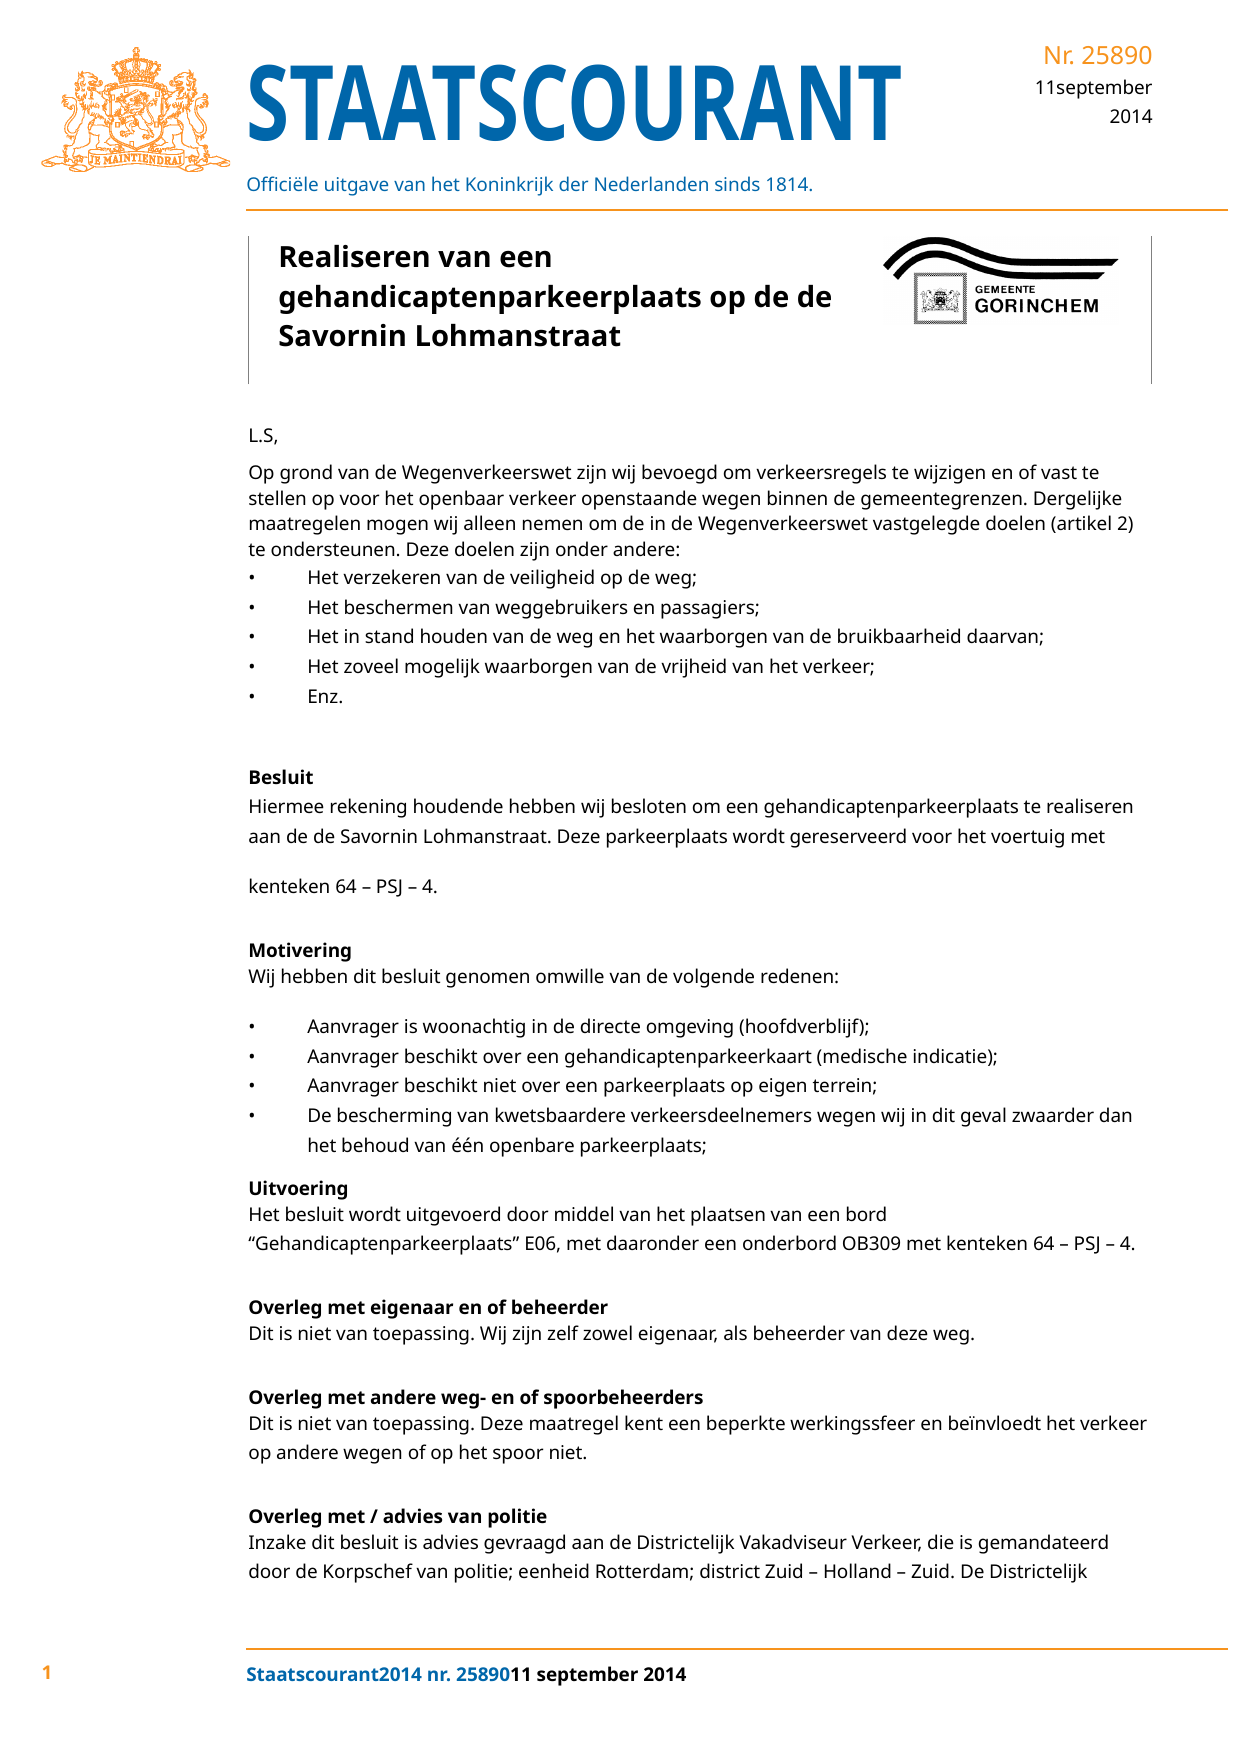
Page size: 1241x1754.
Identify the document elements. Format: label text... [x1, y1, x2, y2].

text Besluit [248, 764, 1152, 789]
picture [41, 47, 231, 172]
text Wij hebben dit besluit genomen omwille van de volgende redenen: [248, 963, 1152, 989]
list Het beschermen van weggebruikers en passagiers; [248, 594, 1152, 620]
list Aanvrager beschikt over een gehandicaptenparkeerkaart (medische indicatie); [248, 1043, 1152, 1069]
text Op grond van de Wegenverkeerswet zijn wij bevoegd om verkeersregels te wijzigen en of vast te stellen op voor het openbaar verkeer openstaande wegen binnen de gemeentegrenzen. Dergelijke maatregelen mogen wij alleen nemen om de in de Wegenverkeerswet vastgelegde doelen (artikel 2) te ondersteunen. Deze doelen zijn onder andere: [248, 459, 1152, 562]
text Hiermee rekening houdende hebben wij besloten om een gehandicaptenparkeerplaats te realiseren aan de de Savornin Lohmanstraat. Deze parkeerplaats wordt gereserveerd voor het voertuig met [248, 793, 1152, 849]
list Enz. [248, 683, 1152, 708]
text Motivering [248, 937, 1152, 963]
list Het zoveel mogelijk waarborgen van de vrijheid van het verkeer; [248, 653, 1152, 679]
picture [882, 236, 1119, 325]
table_header Realiseren van een gehandicaptenparkeerplaats op de de Savornin Lohmanstraat [249, 236, 850, 384]
text Inzake dit besluit is advies gevraagd aan de Districtelijk Vakadviseur Verkeer, die is gemandateerd door de Korpschef van politie; eenheid Rotterdam; district Zuid – Holland – Zuid. De Districtelijk [248, 1529, 1152, 1584]
text L.S, [248, 422, 1152, 448]
text Overleg met / advies van politie [248, 1503, 1152, 1529]
list Aanvrager is woonachtig in de directe omgeving (hoofdverblijf); [248, 1013, 1152, 1039]
table_header [850, 236, 1151, 384]
list De bescherming van kwetsbaardere verkeersdeelnemers wegen wij in dit geval zwaarder dan het behoud van één openbare parkeerplaats; [248, 1102, 1152, 1158]
text Uitvoering [248, 1175, 1152, 1201]
text Het besluit wordt uitgevoerd door middel van het plaatsen van een bord “Gehandicaptenparkeerplaats” E06, met daaronder een onderbord OB309 met kenteken 64 – PSJ – 4. [248, 1201, 1152, 1256]
text Overleg met andere weg- en of spoorbeheerders [248, 1384, 1152, 1410]
list Het verzekeren van de veiligheid op de weg; [248, 564, 1152, 590]
text kenteken 64 – PSJ – 4. [248, 873, 1152, 899]
text Dit is niet van toepassing. Wij zijn zelf zowel eigenaar, als beheerder van deze weg. [248, 1320, 1152, 1346]
text Dit is niet van toepassing. Deze maatregel kent een beperkte werkingssfeer en beïnvloedt het verkeer op andere wegen of op het spoor niet. [248, 1410, 1152, 1465]
list Aanvrager beschikt niet over een parkeerplaats op eigen terrein; [248, 1073, 1152, 1098]
list Het in stand houden van de weg en het waarborgen van de bruikbaarheid daarvan; [248, 624, 1152, 649]
text Overleg met eigenaar en of beheerder [248, 1294, 1152, 1320]
